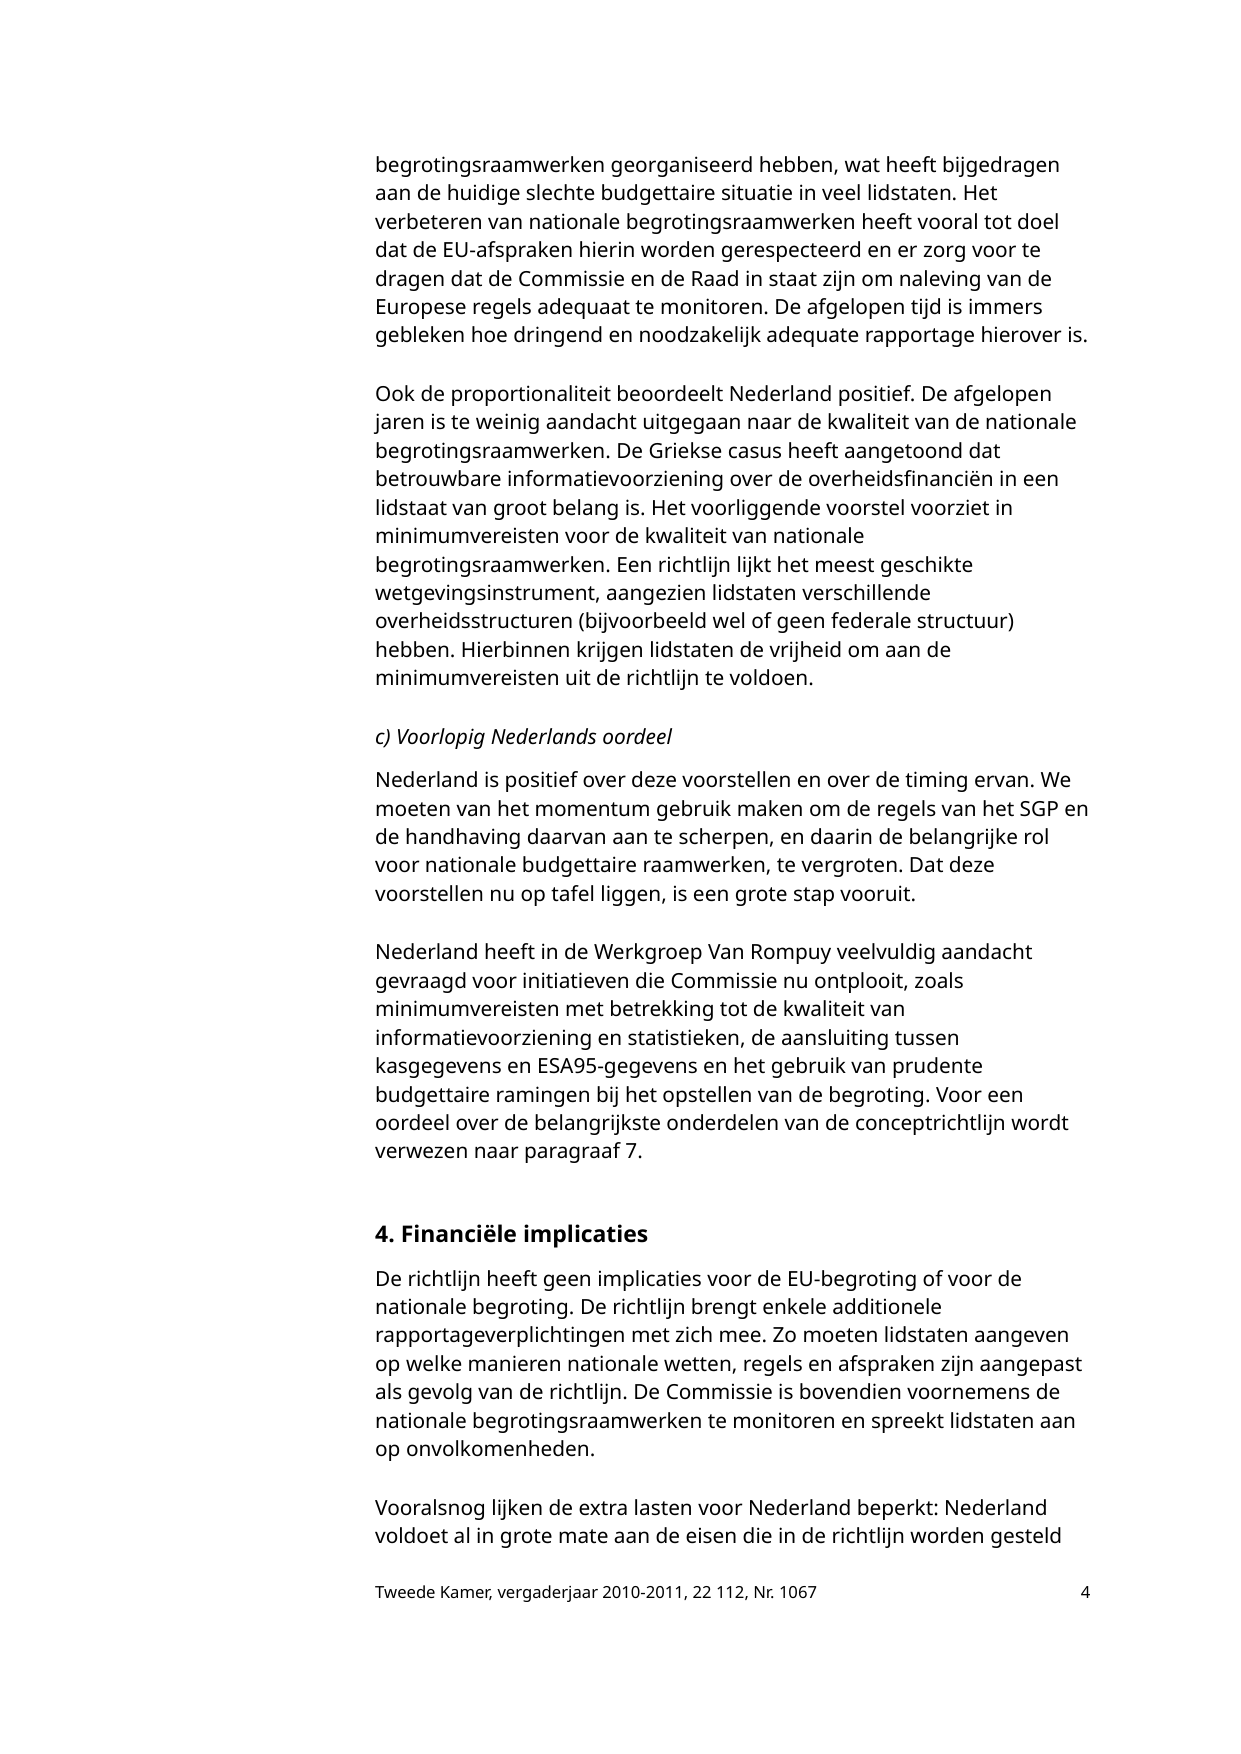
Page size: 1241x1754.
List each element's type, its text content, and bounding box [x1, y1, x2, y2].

subtitle 4. Financiële implicaties [375, 1217, 1090, 1249]
text Nederland is positief over deze voorstellen en over de timing ervan. We moeten van het momentum gebruik maken om de regels van het SGP en de handhaving daarvan aan te scherpen, en daarin de belangrijke rol voor nationale budgettaire raamwerken, te vergroten. Dat deze voorstellen nu op tafel liggen, is een grote stap vooruit. [375, 765, 1090, 907]
text Ook de proportionaliteit beoordeelt Nederland positief. De afgelopen jaren is te weinig aandacht uitgegaan naar de kwaliteit van de nationale begrotingsraamwerken. De Griekse casus heeft aangetoond dat betrouwbare informatievoorziening over de overheidsfinanciën in een lidstaat van groot belang is. Het voorliggende voorstel voorziet in minimumvereisten voor de kwaliteit van nationale begrotingsraamwerken. Een richtlijn lijkt het meest geschikte wetgevingsinstrument, aangezien lidstaten verschillende overheidsstructuren (bijvoorbeeld wel of geen federale structuur) hebben. Hierbinnen krijgen lidstaten de vrijheid om aan de minimumvereisten uit de richtlijn te voldoen. [375, 379, 1090, 692]
text c) Voorlopig Nederlands oordeel [375, 722, 1090, 750]
text Vooralsnog lijken de extra lasten voor Nederland beperkt: Nederland voldoet al in grote mate aan de eisen die in de richtlijn worden gesteld [375, 1493, 1090, 1550]
text begrotingsraamwerken georganiseerd hebben, wat heeft bijgedragen aan de huidige slechte budgettaire situatie in veel lidstaten. Het verbeteren van nationale begrotingsraamwerken heeft vooral tot doel dat de EU-afspraken hierin worden gerespecteerd en er zorg voor te dragen dat de Commissie en de Raad in staat zijn om naleving van de Europese regels adequaat te monitoren. De afgelopen tijd is immers gebleken hoe dringend en noodzakelijk adequate rapportage hierover is. [375, 150, 1090, 349]
text Nederland heeft in de Werkgroep Van Rompuy veelvuldig aandacht gevraagd voor initiatieven die Commissie nu ontplooit, zoals minimumvereisten met betrekking tot de kwaliteit van informatievoorziening en statistieken, de aansluiting tussen kasgegevens en ESA95-gegevens en het gebruik van prudente budgettaire ramingen bij het opstellen van de begroting. Voor een oordeel over de belangrijkste onderdelen van de conceptrichtlijn wordt verwezen naar paragraaf 7. [375, 937, 1090, 1165]
text De richtlijn heeft geen implicaties voor de EU-begroting of voor de nationale begroting. De richtlijn brengt enkele additionele rapportageverplichtingen met zich mee. Zo moeten lidstaten aangeven op welke manieren nationale wetten, regels en afspraken zijn aangepast als gevolg van de richtlijn. De Commissie is bovendien voornemens de nationale begrotingsraamwerken te monitoren en spreekt lidstaten aan op onvolkomenheden. [375, 1264, 1090, 1463]
